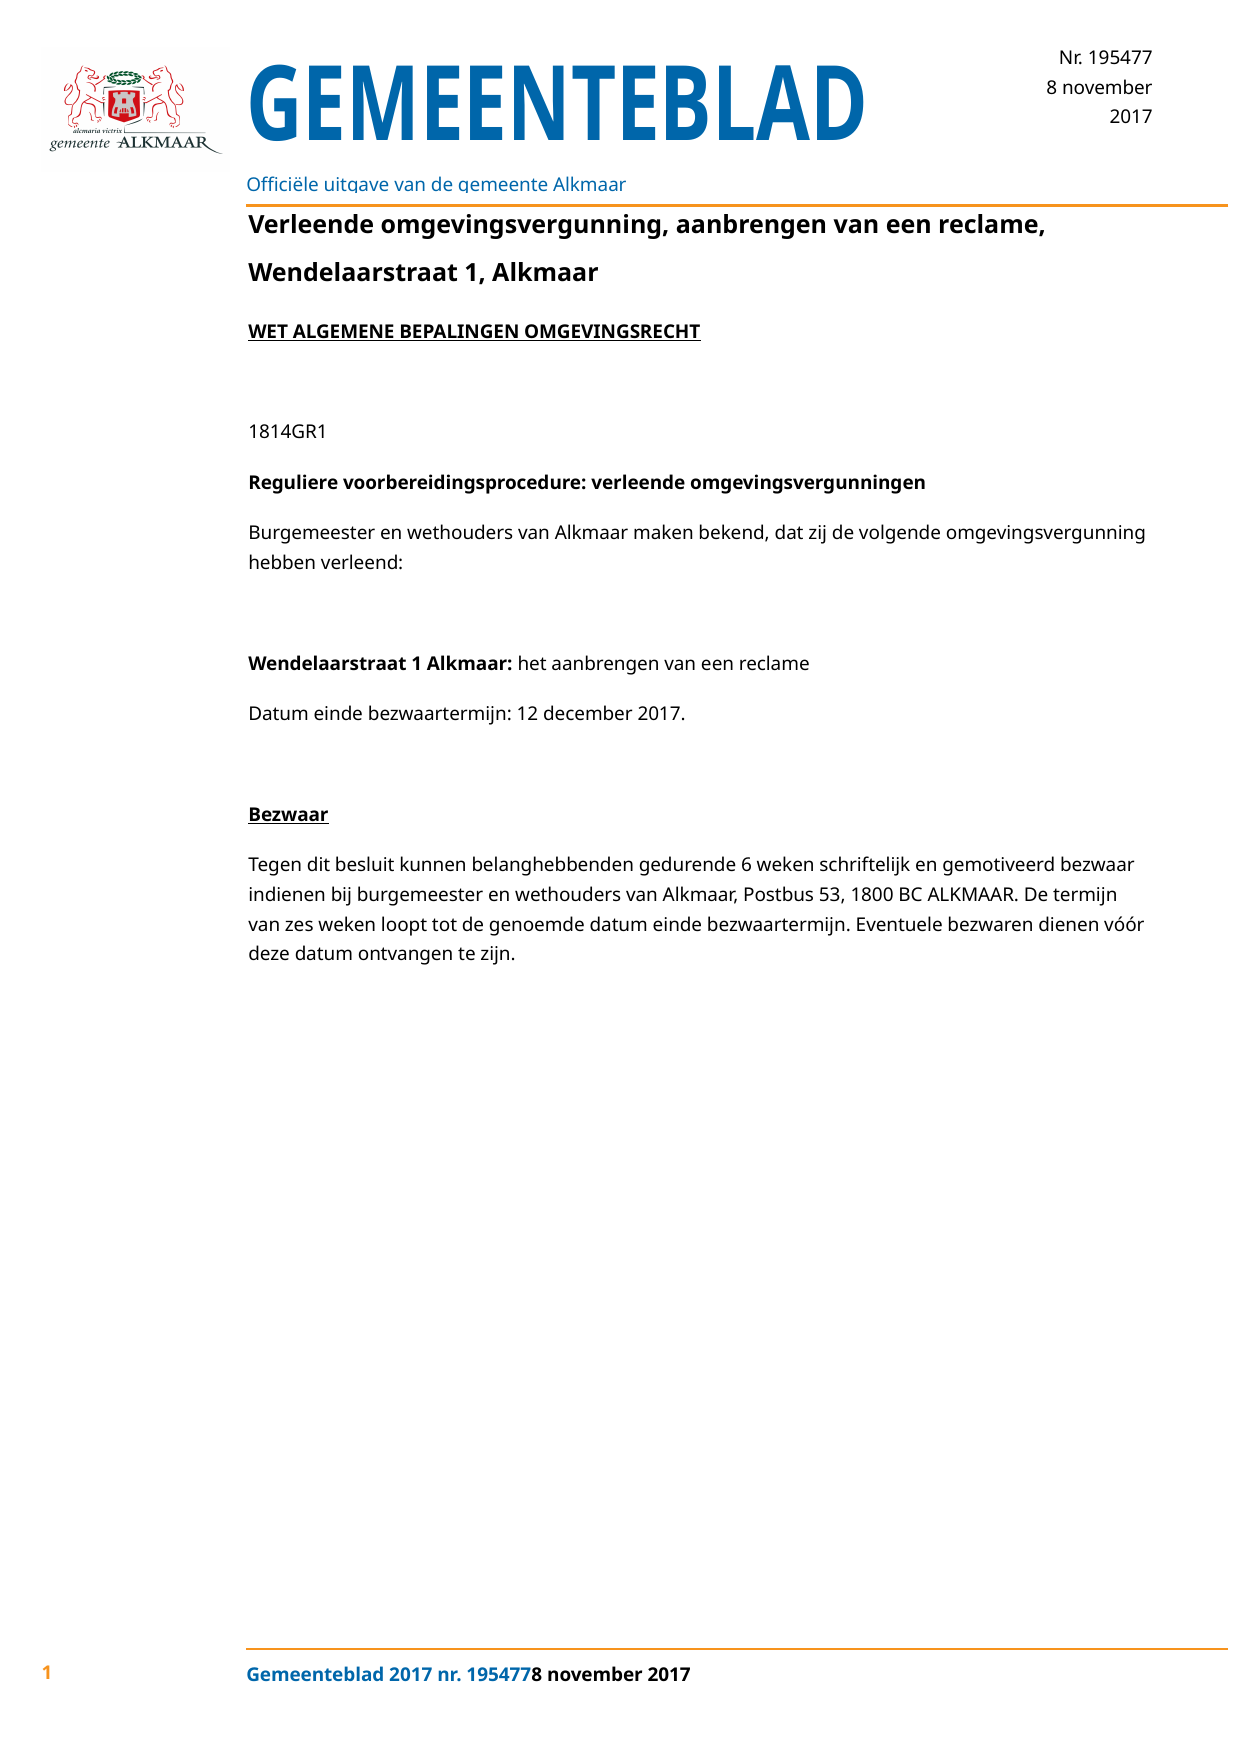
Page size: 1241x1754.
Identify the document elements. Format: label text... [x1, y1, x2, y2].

picture [41, 47, 231, 172]
text Tegen dit besluit kunnen belanghebbenden gedurende 6 weken schriftelijk en gemotiveerd bezwaar indienen bij burgemeester en wethouders van Alkmaar, Postbus 53, 1800 BC ALKMAAR. De termijn van zes weken loopt tot de genoemde datum einde bezwaartermijn. Eventuele bezwaren dienen vóór deze datum ontvangen te zijn. [248, 852, 1152, 966]
text Wendelaarstraat 1 Alkmaar: het aanbrengen van een reclame [248, 650, 1152, 676]
text Datum einde bezwaartermijn: 12 december 2017. [248, 700, 1152, 726]
text Reguliere voorbereidingsprocedure: verleende omgevingsvergunningen [248, 469, 1152, 495]
text 1814GR1 [248, 419, 1152, 444]
text Verleende omgevingsvergunning, aanbrengen van een reclame, Wendelaarstraat 1, Alkmaar [248, 207, 1152, 288]
text Bezwaar [248, 801, 1152, 827]
text WET ALGEMENE BEPALINGEN OMGEVINGSRECHT [248, 318, 1152, 344]
text Burgemeester en wethouders van Alkmaar maken bekend, dat zij de volgende omgevingsvergunning hebben verleend: [248, 519, 1152, 575]
